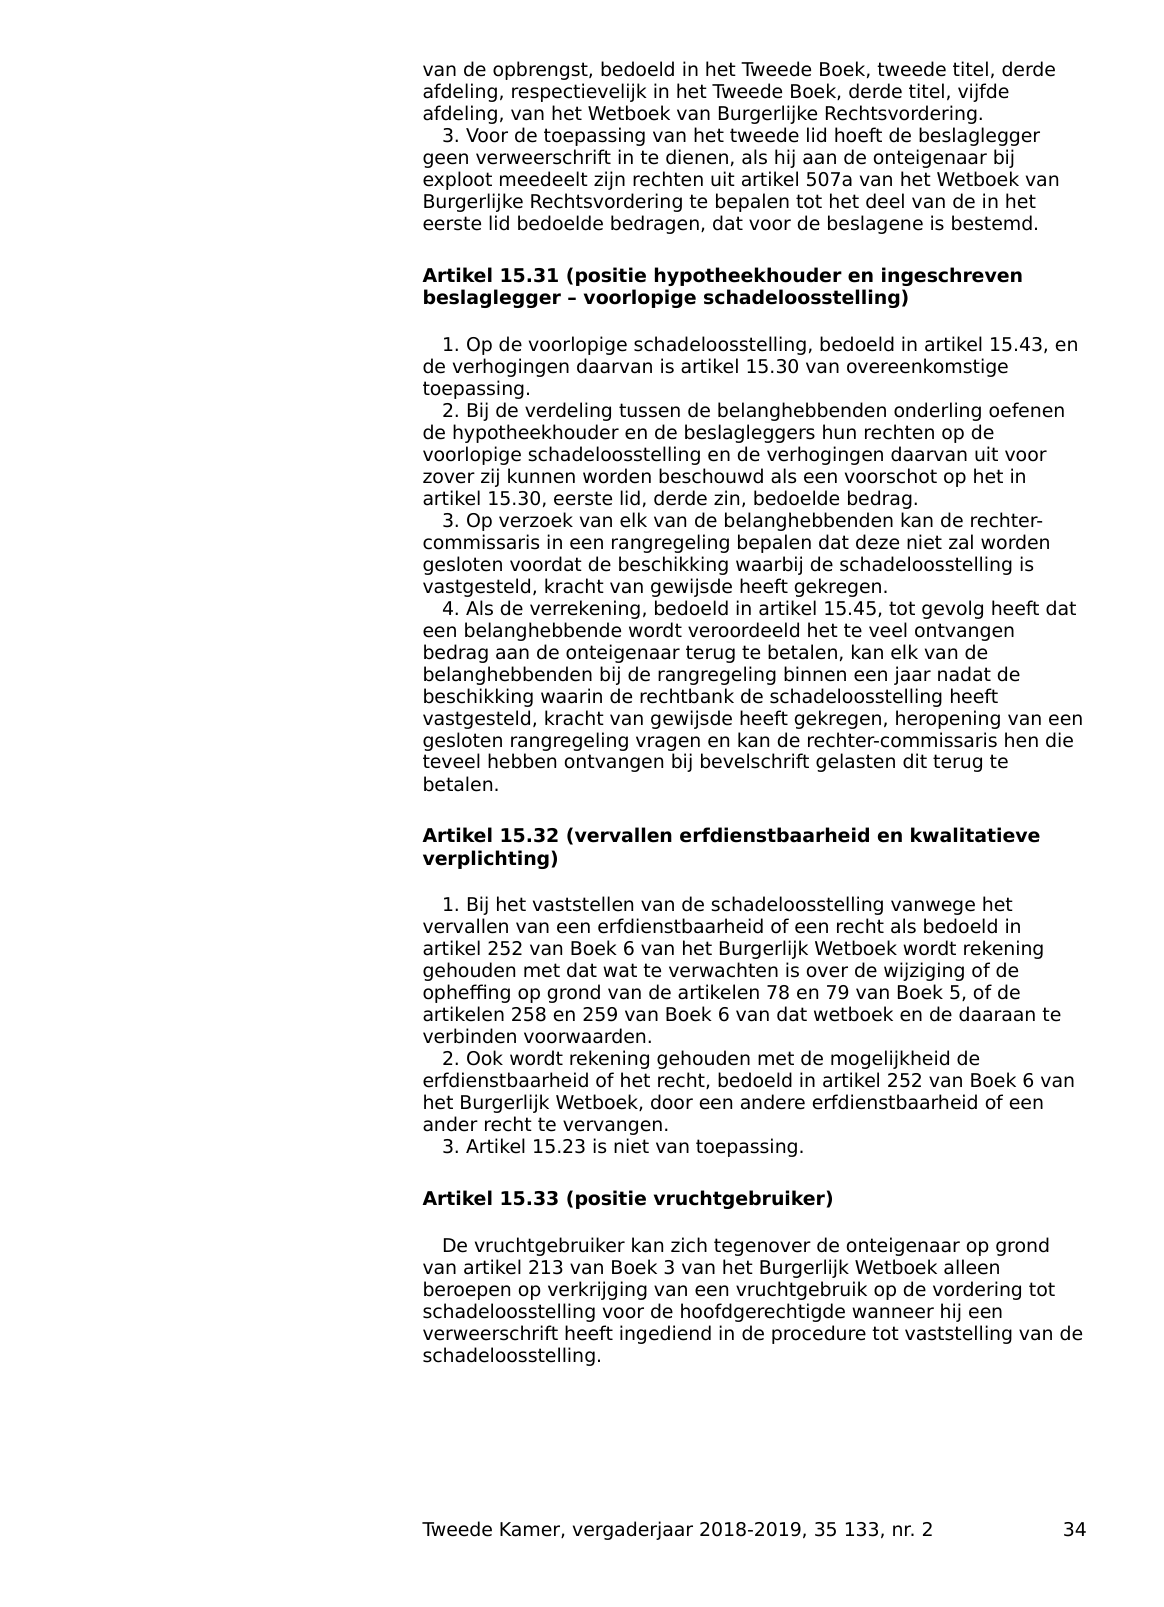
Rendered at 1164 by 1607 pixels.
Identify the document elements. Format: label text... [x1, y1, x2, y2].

subtitle Artikel 15.32 (vervallen erfdienstbaarheid en kwalitatieve verplichting) [422, 825, 1087, 869]
text van de opbrengst, bedoeld in het Tweede Boek, tweede titel, derde afdeling, respectievelijk in het Tweede Boek, derde titel, vijfde afdeling, van het Wetboek van Burgerlijke Rechtsvordering. [422, 59, 1087, 125]
text 3. Artikel 15.23 is niet van toepassing. [422, 1136, 1087, 1158]
text 2. Bij de verdeling tussen de belanghebbenden onderling oefenen de hypotheekhouder en de beslagleggers hun rechten op de voorlopige schadeloosstelling en de verhogingen daarvan uit voor zover zij kunnen worden beschouwd als een voorschot op het in artikel 15.30, eerste lid, derde zin, bedoelde bedrag. [422, 400, 1087, 510]
text De vruchtgebruiker kan zich tegenover de onteigenaar op grond van artikel 213 van Boek 3 van het Burgerlijk Wetboek alleen beroepen op verkrijging van een vruchtgebruik op de vordering tot schadeloosstelling voor de hoofdgerechtigde wanneer hij een verweerschrift heeft ingediend in de procedure tot vaststelling van de schadeloosstelling. [422, 1235, 1087, 1367]
text 4. Als de verrekening, bedoeld in artikel 15.45, tot gevolg heeft dat een belanghebbende wordt veroordeeld het te veel ontvangen bedrag aan de onteigenaar terug te betalen, kan elk van de belanghebbenden bij de rangregeling binnen een jaar nadat de beschikking waarin de rechtbank de schadeloosstelling heeft vastgesteld, kracht van gewijsde heeft gekregen, heropening van een gesloten rangregeling vragen en kan de rechter-commissaris hen die teveel hebben ontvangen bij bevelschrift gelasten dit terug te betalen. [422, 598, 1087, 795]
text 3. Voor de toepassing van het tweede lid hoeft de beslaglegger geen verweerschrift in te dienen, als hij aan de onteigenaar bij exploot meedeelt zijn rechten uit artikel 507a van het Wetboek van Burgerlijke Rechtsvordering te bepalen tot het deel van de in het eerste lid bedoelde bedragen, dat voor de beslagene is bestemd. [422, 125, 1087, 235]
text 1. Bij het vaststellen van de schadeloosstelling vanwege het vervallen van een erfdienstbaarheid of een recht als bedoeld in artikel 252 van Boek 6 van het Burgerlijk Wetboek wordt rekening gehouden met dat wat te verwachten is over de wijziging of de opheffing op grond van de artikelen 78 en 79 van Boek 5, of de artikelen 258 en 259 van Boek 6 van dat wetboek en de daaraan te verbinden voorwaarden. [422, 894, 1087, 1048]
text 1. Op de voorlopige schadeloosstelling, bedoeld in artikel 15.43, en de verhogingen daarvan is artikel 15.30 van overeenkomstige toepassing. [422, 334, 1087, 400]
text 2. Ook wordt rekening gehouden met de mogelijkheid de erfdienstbaarheid of het recht, bedoeld in artikel 252 van Boek 6 van het Burgerlijk Wetboek, door een andere erfdienstbaarheid of een ander recht te vervangen. [422, 1048, 1087, 1136]
subtitle Artikel 15.31 (positie hypotheekhouder en ingeschreven beslaglegger – voorlopige schadeloosstelling) [422, 265, 1087, 309]
subtitle Artikel 15.33 (positie vruchtgebruiker) [422, 1188, 1087, 1210]
text 3. Op verzoek van elk van de belanghebbenden kan de rechter-commissaris in een rangregeling bepalen dat deze niet zal worden gesloten voordat de beschikking waarbij de schadeloosstelling is vastgesteld, kracht van gewijsde heeft gekregen. [422, 510, 1087, 598]
